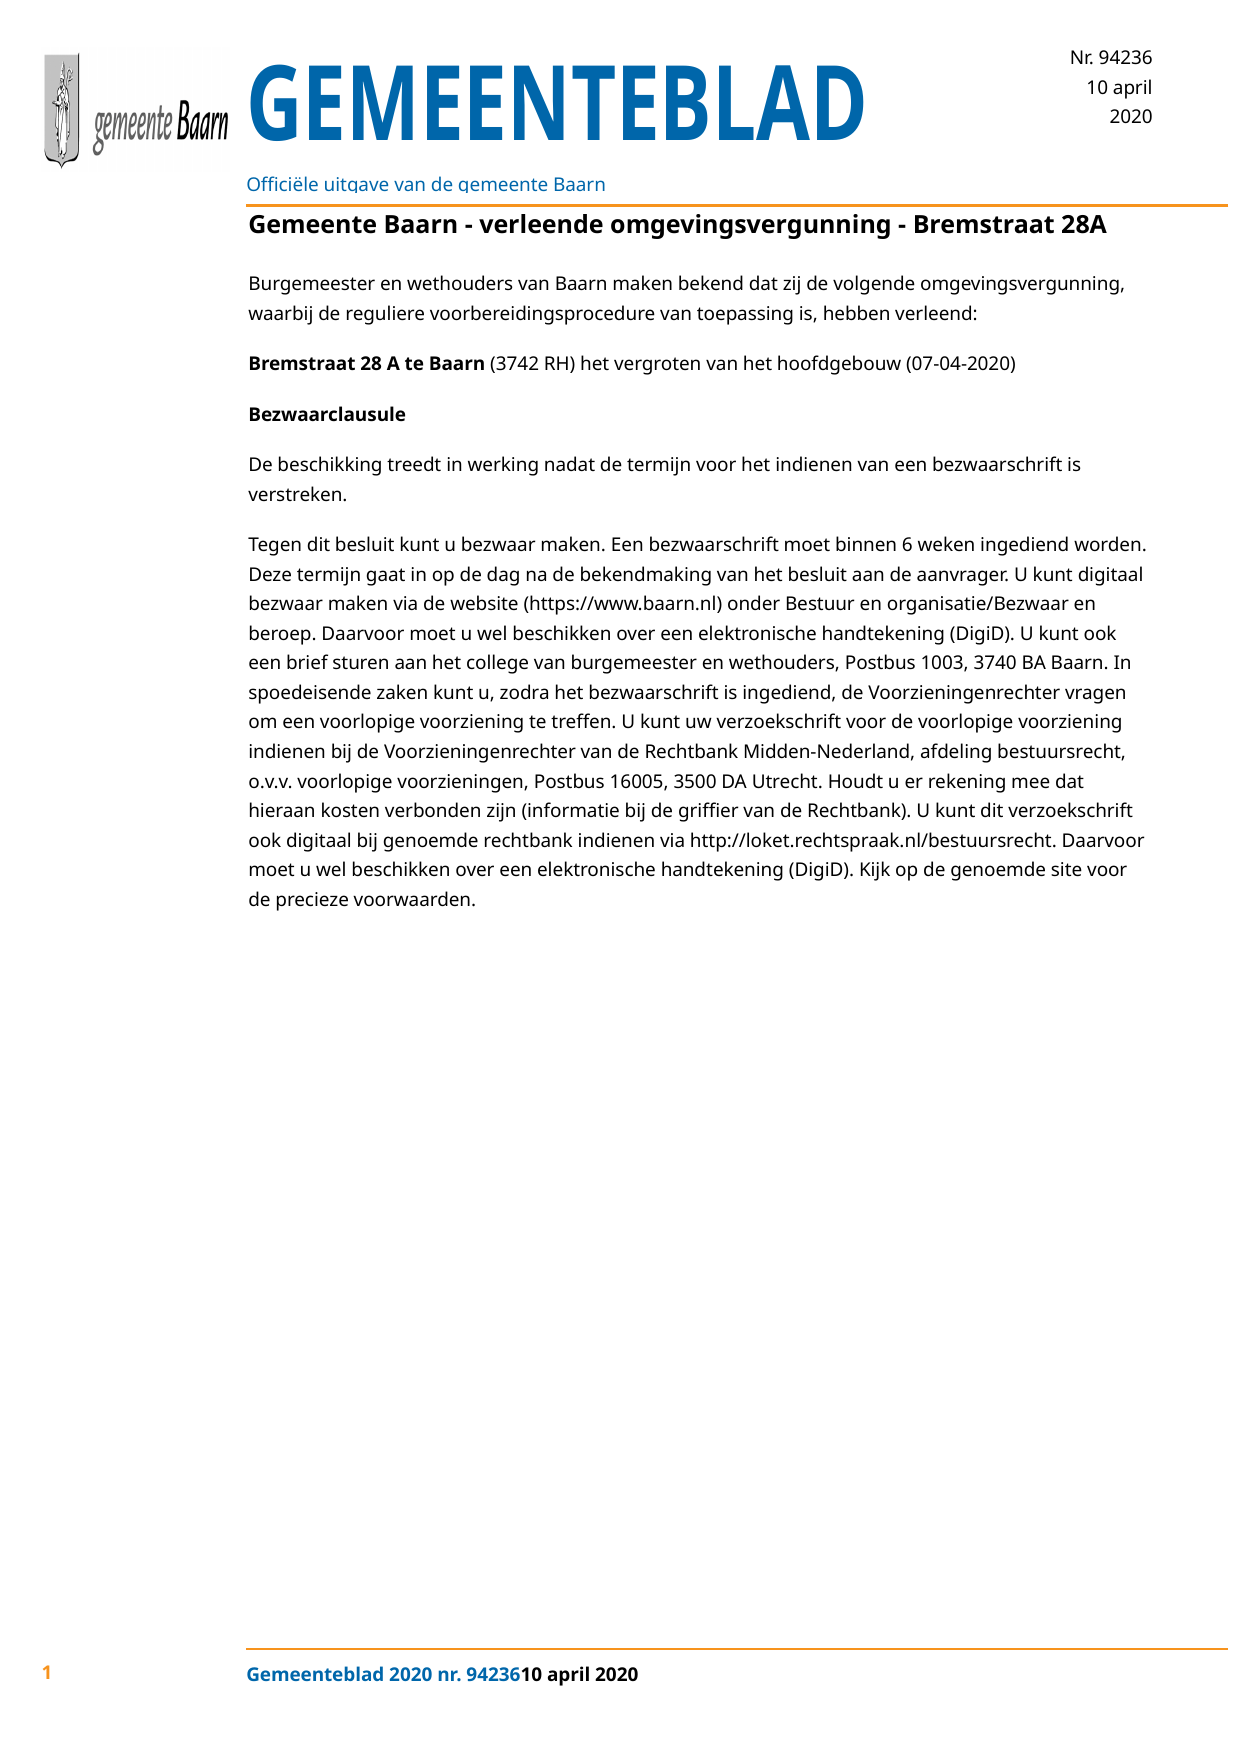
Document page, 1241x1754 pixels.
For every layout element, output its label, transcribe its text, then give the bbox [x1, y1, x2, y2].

picture [41, 47, 231, 172]
text Bremstraat 28 A te Baarn (3742 RH) het vergroten van het hoofdgebouw (07-04-2020) [248, 350, 1152, 376]
text De beschikking treedt in werking nadat de termijn voor het indienen van een bezwaarschrift is verstreken. [248, 451, 1152, 506]
text Bezwaarclausule [248, 401, 1152, 426]
text Tegen dit besluit kunt u bezwaar maken. Een bezwaarschrift moet binnen 6 weken ingediend worden. Deze termijn gaat in op de dag na de bekendmaking van het besluit aan de aanvrager. U kunt digitaal bezwaar maken via de website (https://www.baarn.nl) onder Bestuur en organisatie/Bezwaar en beroep. Daarvoor moet u wel beschikken over een elektronische handtekening (DigiD). U kunt ook een brief sturen aan het college van burgemeester en wethouders, Postbus 1003, 3740 BA Baarn. In spoedeisende zaken kunt u, zodra het bezwaarschrift is ingediend, de Voorzieningenrechter vragen om een voorlopige voorziening te treffen. U kunt uw verzoekschrift voor de voorlopige voorziening indienen bij de Voorzieningenrechter van de Rechtbank Midden-Nederland, afdeling bestuursrecht, o.v.v. voorlopige voorzieningen, Postbus 16005, 3500 DA Utrecht. Houdt u er rekening mee dat hieraan kosten verbonden zijn (informatie bij de griffier van de Rechtbank). U kunt dit verzoekschrift ook digitaal bij genoemde rechtbank indienen via http://loket.rechtspraak.nl/bestuursrecht. Daarvoor moet u wel beschikken over een elektronische handtekening (DigiD). Kijk op de genoemde site voor de precieze voorwaarden. [248, 531, 1152, 912]
text Gemeente Baarn - verleende omgevingsvergunning - Bremstraat 28A [248, 207, 1152, 241]
text Burgemeester en wethouders van Baarn maken bekend dat zij de volgende omgevingsvergunning, waarbij de reguliere voorbereidingsprocedure van toepassing is, hebben verleend: [248, 270, 1152, 326]
